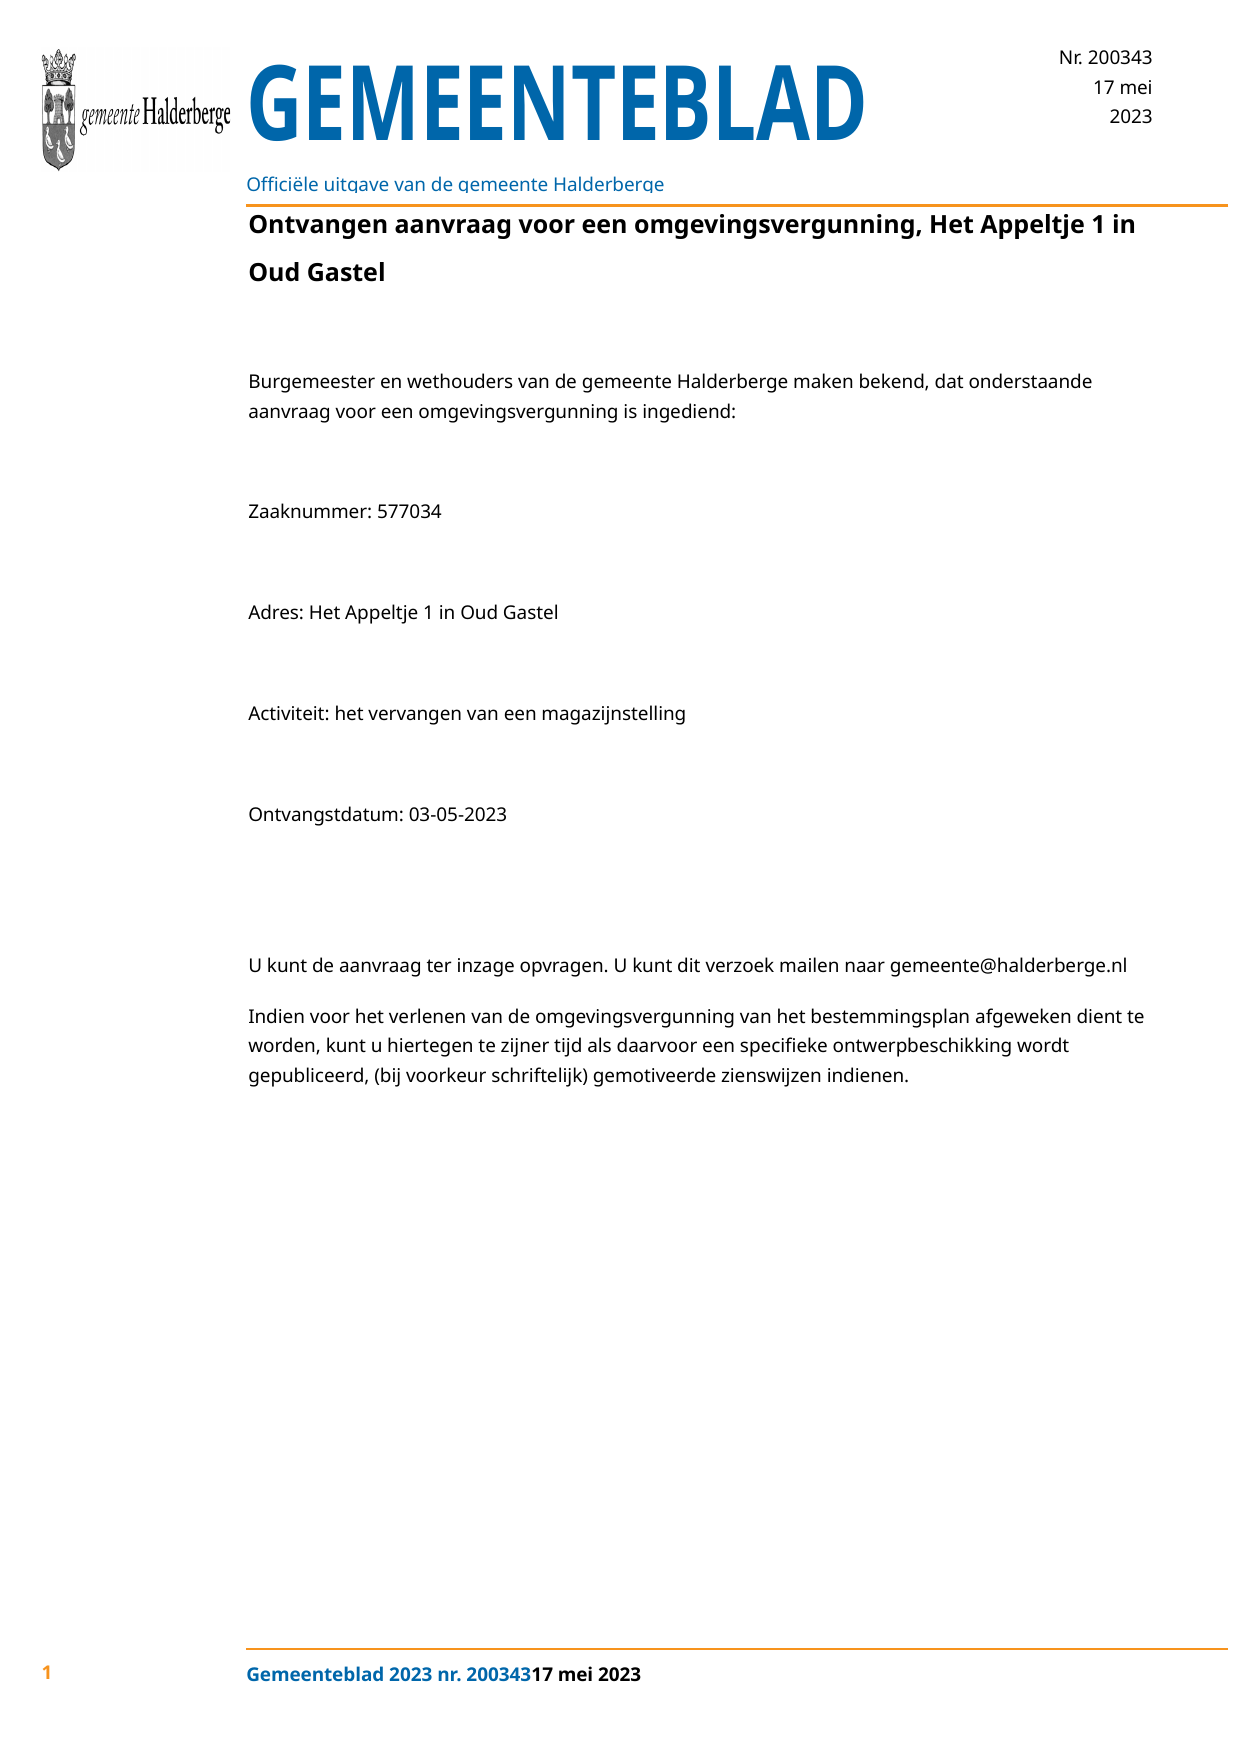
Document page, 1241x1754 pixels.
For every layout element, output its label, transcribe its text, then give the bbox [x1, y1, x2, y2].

text Adres: Het Appeltje 1 in Oud Gastel [248, 599, 1152, 625]
text Indien voor het verlenen van de omgevingsvergunning van het bestemmingsplan afgeweken dient te worden, kunt u hiertegen te zijner tijd als daarvoor een specifieke ontwerpbeschikking wordt gepubliceerd, (bij voorkeur schriftelijk) gemotiveerde zienswijzen indienen. [248, 1003, 1152, 1088]
picture [41, 47, 231, 172]
text Activiteit: het vervangen van een magazijnstelling [248, 700, 1152, 726]
text Ontvangstdatum: 03-05-2023 [248, 801, 1152, 827]
text Zaaknummer: 577034 [248, 499, 1152, 524]
text Ontvangen aanvraag voor een omgevingsvergunning, Het Appeltje 1 in Oud Gastel [248, 207, 1152, 288]
text Burgemeester en wethouders van de gemeente Halderberge maken bekend, dat onderstaande aanvraag voor een omgevingsvergunning is ingediend: [248, 368, 1152, 424]
text U kunt de aanvraag ter inzage opvragen. U kunt dit verzoek mailen naar gemeente@halderberge.nl [248, 952, 1152, 978]
